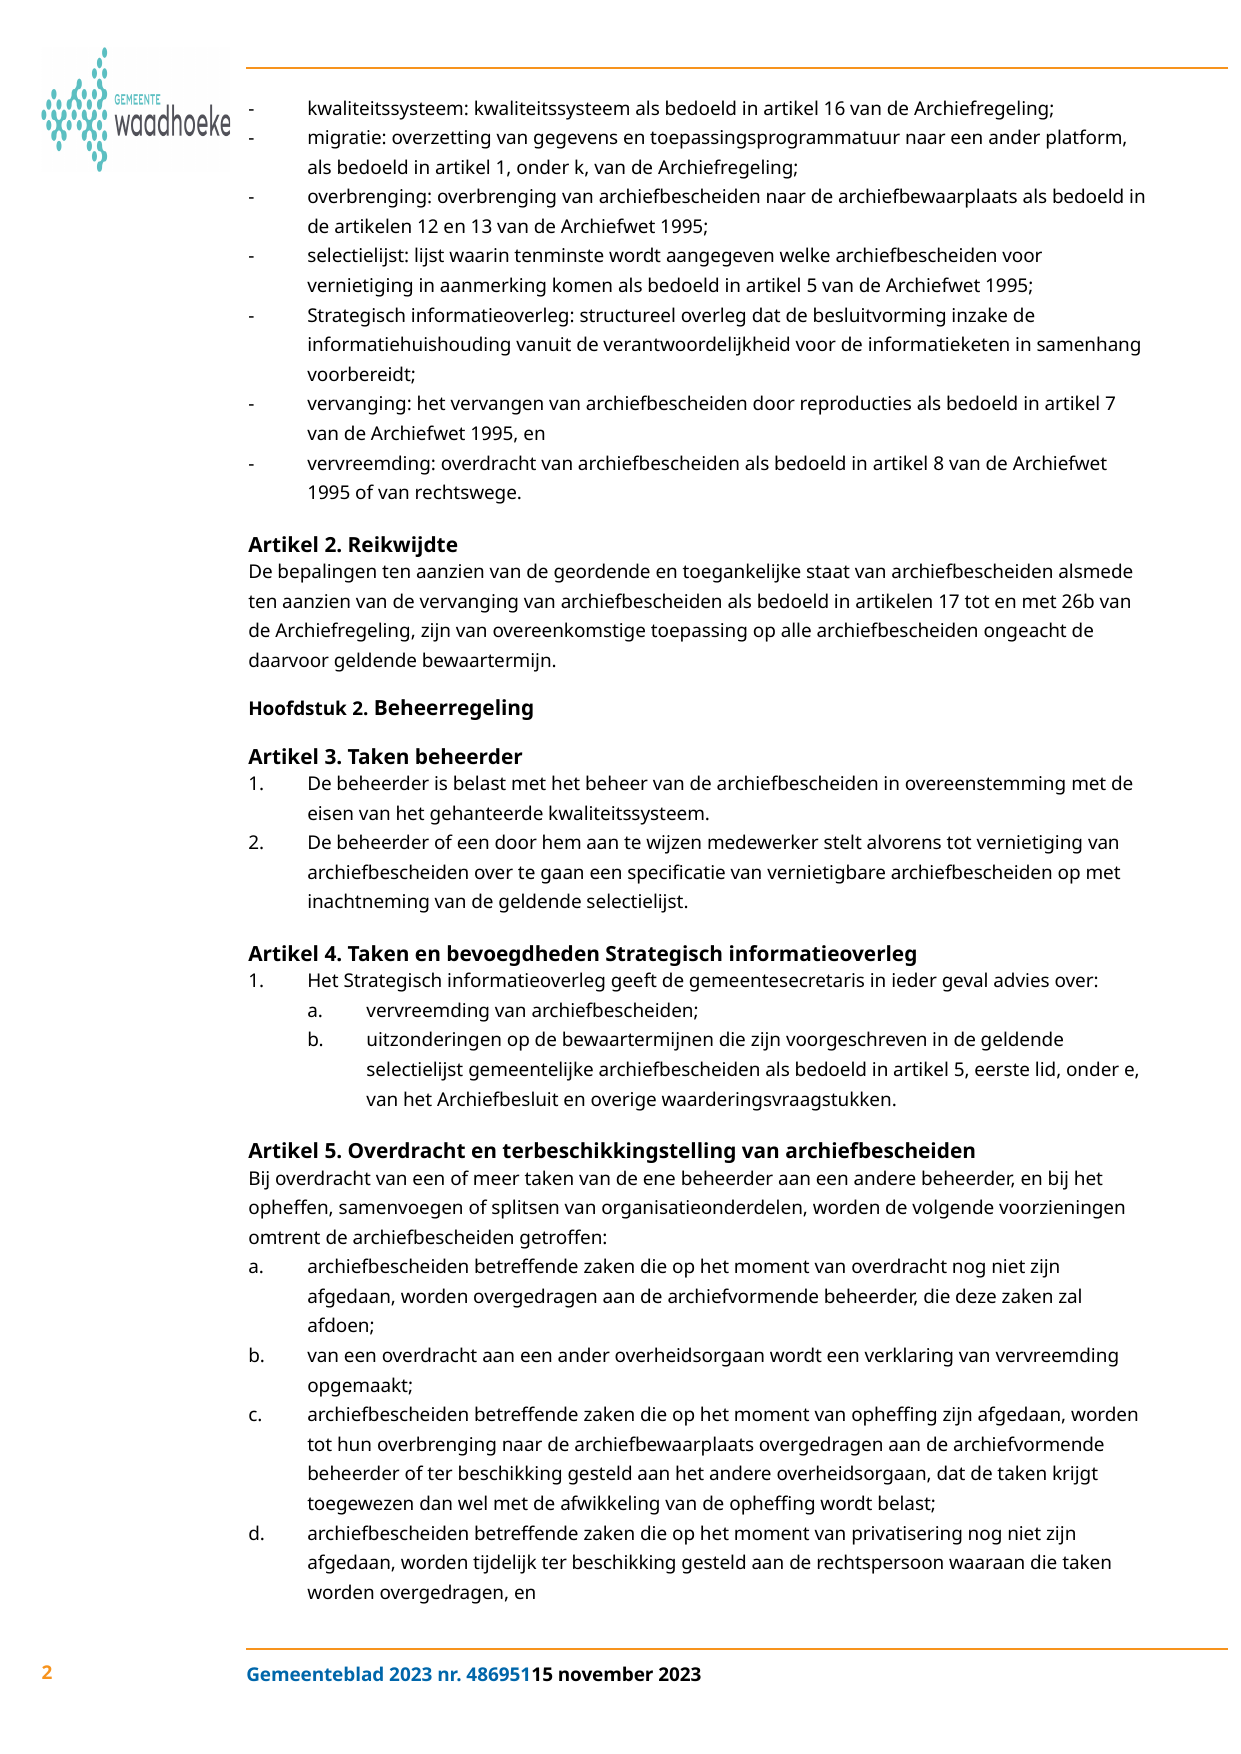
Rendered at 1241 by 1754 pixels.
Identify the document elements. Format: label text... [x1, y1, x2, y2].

list archiefbescheiden betreffende zaken die op het moment van privatisering nog niet zijn afgedaan, worden tijdelijk ter beschikking gesteld aan de rechtspersoon waaraan die taken worden overgedragen, en [248, 1520, 1152, 1604]
text Bij overdracht van een of meer taken van de ene beheerder aan een andere beheerder, en bij het opheffen, samenvoegen of splitsen van organisatieonderdelen, worden de volgende voorzieningen omtrent de archiefbescheiden getroffen: [248, 1165, 1152, 1249]
text Artikel 4. Taken en bevoegdheden Strategisch informatieoverleg [248, 939, 1152, 967]
list vervreemding van archiefbescheiden; [307, 997, 1152, 1023]
list archiefbescheiden betreffende zaken die op het moment van overdracht nog niet zijn afgedaan, worden overgedragen aan de archiefvormende beheerder, die deze zaken zal afdoen; [248, 1253, 1152, 1338]
list kwaliteitssysteem: kwaliteitssysteem als bedoeld in artikel 16 van de Archiefregeling; [248, 95, 1152, 121]
list Strategisch informatieoverleg: structureel overleg dat de besluitvorming inzake de informatiehuishouding vanuit de verantwoordelijkheid voor de informatieketen in samenhang voorbereidt; [248, 302, 1152, 387]
list migratie: overzetting van gegevens en toepassingsprogrammatuur naar een ander platform, als bedoeld in artikel 1, onder k, van de Archiefregeling; [248, 124, 1152, 180]
text Artikel 2. Reikwijdte [248, 530, 1152, 558]
list uitzonderingen op de bewaartermijnen die zijn voorgeschreven in de geldende selectielijst gemeentelijke archiefbescheiden als bedoeld in artikel 5, eerste lid, onder e, van het Archiefbesluit en overige waarderingsvraagstukken. [307, 1027, 1152, 1112]
text De bepalingen ten aanzien van de geordende en toegankelijke staat van archiefbescheiden alsmede ten aanzien van de vervanging van archiefbescheiden als bedoeld in artikelen 17 tot en met 26b van de Archiefregeling, zijn van overeenkomstige toepassing op alle archiefbescheiden ongeacht de daarvoor geldende bewaartermijn. [248, 558, 1152, 673]
text Artikel 5. Overdracht en terbeschikkingstelling van archiefbescheiden [248, 1136, 1152, 1165]
list De beheerder of een door hem aan te wijzen medewerker stelt alvorens tot vernietiging van archiefbescheiden over te gaan een specificatie van vernietigbare archiefbescheiden op met inachtneming van de geldende selectielijst. [248, 829, 1152, 914]
list vervreemding: overdracht van archiefbescheiden als bedoeld in artikel 8 van de Archiefwet 1995 of van rechtswege. [248, 450, 1152, 505]
list selectielijst: lijst waarin tenminste wordt aangegeven welke archiefbescheiden voor vernietiging in aanmerking komen als bedoeld in artikel 5 van de Archiefwet 1995; [248, 243, 1152, 298]
list De beheerder is belast met het beheer van de archiefbescheiden in overeenstemming met de eisen van het gehanteerde kwaliteitssysteem. [248, 770, 1152, 826]
list archiefbescheiden betreffende zaken die op het moment van opheffing zijn afgedaan, worden tot hun overbrenging naar de archiefbewaarplaats overgedragen aan de archiefvormende beheerder of ter beschikking gesteld aan het andere overheidsorgaan, dat de taken krijgt toegewezen dan wel met de afwikkeling van de opheffing wordt belast; [248, 1401, 1152, 1516]
text Artikel 3. Taken beheerder [248, 742, 1152, 770]
picture [41, 47, 231, 172]
list van een overdracht aan een ander overheidsorgaan wordt een verklaring van vervreemding opgemaakt; [248, 1342, 1152, 1397]
list Het Strategisch informatieoverleg geeft de gemeentesecretaris in ieder geval advies over: [248, 967, 1152, 993]
list vervanging: het vervangen van archiefbescheiden door reproducties als bedoeld in artikel 7 van de Archiefwet 1995, en [248, 391, 1152, 446]
list overbrenging: overbrenging van archiefbescheiden naar de archiefbewaarplaats als bedoeld in de artikelen 12 en 13 van de Archiefwet 1995; [248, 183, 1152, 239]
text Hoofdstuk 2. Beheerregeling [248, 693, 1152, 721]
